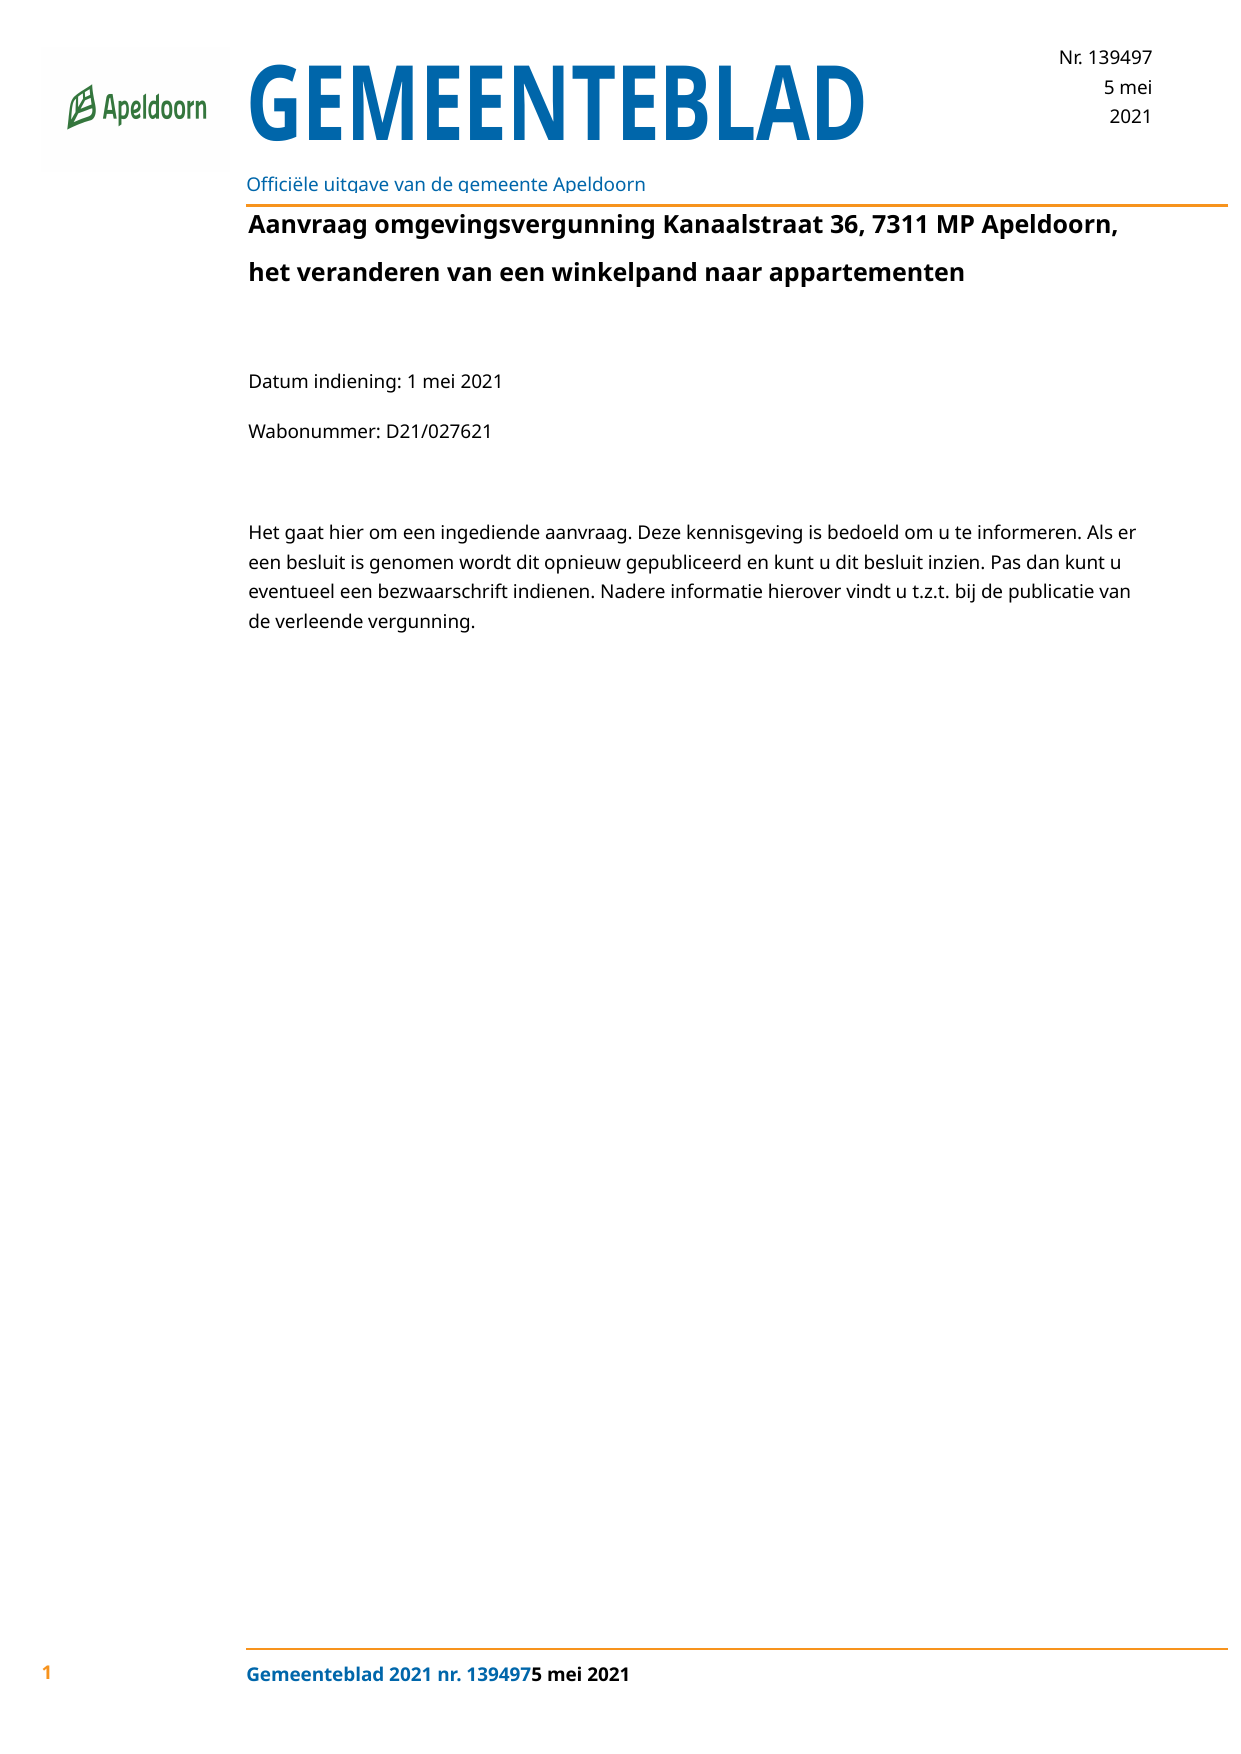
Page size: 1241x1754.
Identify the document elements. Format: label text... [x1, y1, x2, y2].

picture [41, 47, 231, 172]
text Wabonummer: D21/027621 [248, 419, 1152, 444]
text Aanvraag omgevingsvergunning Kanaalstraat 36, 7311 MP Apeldoorn, het veranderen van een winkelpand naar appartementen [248, 207, 1152, 288]
text Het gaat hier om een ingediende aanvraag. Deze kennisgeving is bedoeld om u te informeren. Als er een besluit is genomen wordt dit opnieuw gepubliceerd en kunt u dit besluit inzien. Pas dan kunt u eventueel een bezwaarschrift indienen. Nadere informatie hierover vindt u t.z.t. bij de publicatie van de verleende vergunning. [248, 519, 1152, 634]
text Datum indiening: 1 mei 2021 [248, 368, 1152, 394]
